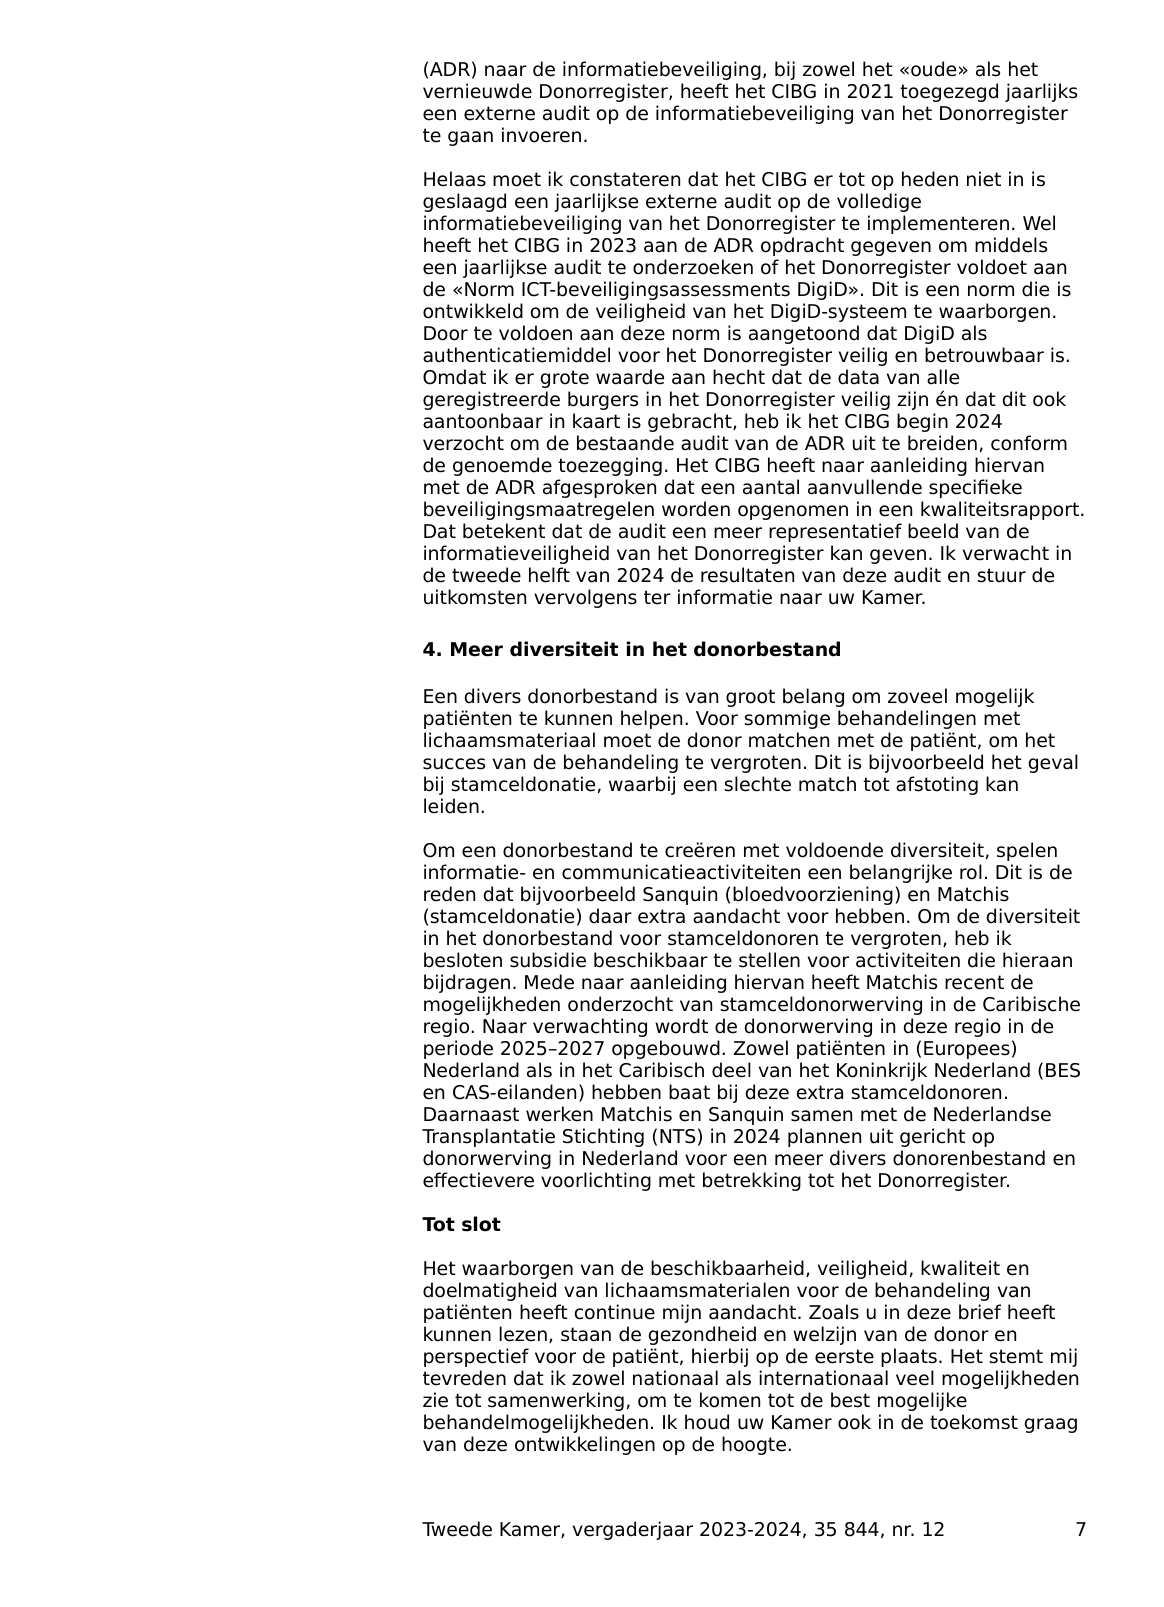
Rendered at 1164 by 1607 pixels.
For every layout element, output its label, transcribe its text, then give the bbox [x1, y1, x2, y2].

subtitle Tot slot [422, 1214, 1087, 1236]
subtitle 4. Meer diversiteit in het donorbestand [422, 639, 1087, 661]
text (ADR) naar de informatiebeveiliging, bij zowel het «oude» als het vernieuwde Donorregister, heeft het CIBG in 2021 toegezegd jaarlijks een externe audit op de informatiebeveiliging van het Donorregister te gaan invoeren. [422, 59, 1087, 147]
text Het waarborgen van de beschikbaarheid, veiligheid, kwaliteit en doelmatigheid van lichaamsmaterialen voor de behandeling van patiënten heeft continue mijn aandacht. Zoals u in deze brief heeft kunnen lezen, staan de gezondheid en welzijn van de donor en perspectief voor de patiënt, hierbij op de eerste plaats. Het stemt mij tevreden dat ik zowel nationaal als internationaal veel mogelijkheden zie tot samenwerking, om te komen tot de best mogelijke behandelmogelijkheden. Ik houd uw Kamer ook in de toekomst graag van deze ontwikkelingen op de hoogte. [422, 1258, 1087, 1456]
text Een divers donorbestand is van groot belang om zoveel mogelijk patiënten te kunnen helpen. Voor sommige behandelingen met lichaamsmateriaal moet de donor matchen met de patiënt, om het succes van de behandeling te vergroten. Dit is bijvoorbeeld het geval bij stamceldonatie, waarbij een slechte match tot afstoting kan leiden. [422, 686, 1087, 818]
text Helaas moet ik constateren dat het CIBG er tot op heden niet in is geslaagd een jaarlijkse externe audit op de volledige informatiebeveiliging van het Donorregister te implementeren. Wel heeft het CIBG in 2023 aan de ADR opdracht gegeven om middels een jaarlijkse audit te onderzoeken of het Donorregister voldoet aan de «Norm ICT-beveiligingsassessments DigiD». Dit is een norm die is ontwikkeld om de veiligheid van het DigiD-systeem te waarborgen. Door te voldoen aan deze norm is aangetoond dat DigiD als authenticatiemiddel voor het Donorregister veilig en betrouwbaar is. [422, 169, 1087, 367]
text Om een donorbestand te creëren met voldoende diversiteit, spelen informatie- en communicatieactiviteiten een belangrijke rol. Dit is de reden dat bijvoorbeeld Sanquin (bloedvoorziening) en Matchis (stamceldonatie) daar extra aandacht voor hebben. Om de diversiteit in het donorbestand voor stamceldonoren te vergroten, heb ik besloten subsidie beschikbaar te stellen voor activiteiten die hieraan bijdragen. Mede naar aanleiding hiervan heeft Matchis recent de mogelijkheden onderzocht van stamceldonorwerving in de Caribische regio. Naar verwachting wordt de donorwerving in deze regio in de periode 2025–2027 opgebouwd. Zowel patiënten in (Europees) Nederland als in het Caribisch deel van het Koninkrijk Nederland (BES en CAS-eilanden) hebben baat bij deze extra stamceldonoren. Daarnaast werken Matchis en Sanquin samen met de Nederlandse Transplantatie Stichting (NTS) in 2024 plannen uit gericht op donorwerving in Nederland voor een meer divers donorenbestand en effectievere voorlichting met betrekking tot het Donorregister. [422, 840, 1087, 1191]
text Omdat ik er grote waarde aan hecht dat de data van alle geregistreerde burgers in het Donorregister veilig zijn én dat dit ook aantoonbaar in kaart is gebracht, heb ik het CIBG begin 2024 verzocht om de bestaande audit van de ADR uit te breiden, conform de genoemde toezegging. Het CIBG heeft naar aanleiding hiervan met de ADR afgesproken dat een aantal aanvullende specifieke beveiligingsmaatregelen worden opgenomen in een kwaliteitsrapport. Dat betekent dat de audit een meer representatief beeld van de informatieveiligheid van het Donorregister kan geven. Ik verwacht in de tweede helft van 2024 de resultaten van deze audit en stuur de uitkomsten vervolgens ter informatie naar uw Kamer. [422, 367, 1087, 609]
